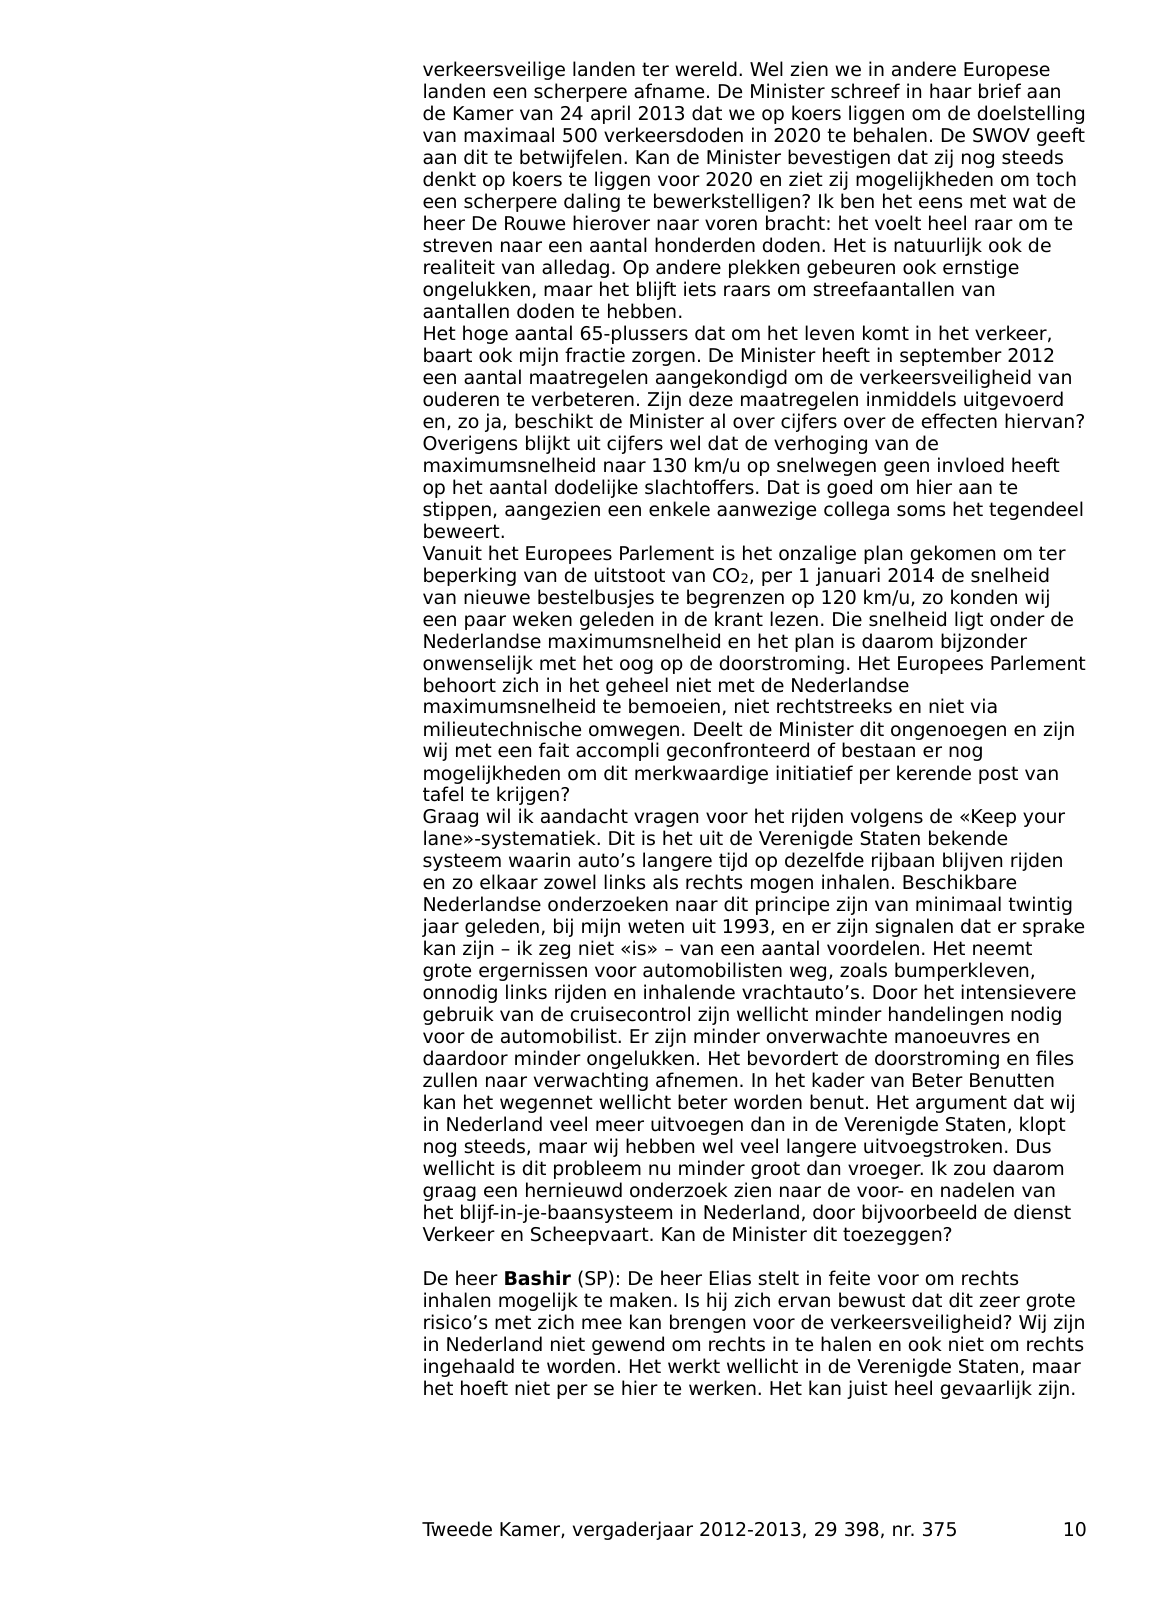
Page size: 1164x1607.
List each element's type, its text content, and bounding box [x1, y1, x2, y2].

text Het hoge aantal 65-plussers dat om het leven komt in het verkeer, baart ook mijn fractie zorgen. De Minister heeft in september 2012 een aantal maatregelen aangekondigd om de verkeersveiligheid van ouderen te verbeteren. Zijn deze maatregelen inmiddels uitgevoerd en, zo ja, beschikt de Minister al over cijfers over de effecten hiervan? [422, 323, 1087, 433]
text Overigens blijkt uit cijfers wel dat de verhoging van de maximumsnelheid naar 130 km/u op snelwegen geen invloed heeft op het aantal dodelijke slachtoffers. Dat is goed om hier aan te stippen, aangezien een enkele aanwezige collega soms het tegendeel beweert. [422, 433, 1087, 543]
text verkeersveilige landen ter wereld. Wel zien we in andere Europese landen een scherpere afname. De Minister schreef in haar brief aan de Kamer van 24 april 2013 dat we op koers liggen om de doelstelling van maximaal 500 verkeersdoden in 2020 te behalen. De SWOV geeft aan dit te betwijfelen. Kan de Minister bevestigen dat zij nog steeds denkt op koers te liggen voor 2020 en ziet zij mogelijkheden om toch een scherpere daling te bewerkstelligen? Ik ben het eens met wat de heer De Rouwe hierover naar voren bracht: het voelt heel raar om te streven naar een aantal honderden doden. Het is natuurlijk ook de realiteit van alledag. Op andere plekken gebeuren ook ernstige ongelukken, maar het blijft iets raars om streefaantallen van aantallen doden te hebben. [422, 59, 1087, 323]
text Vanuit het Europees Parlement is het onzalige plan gekomen om ter beperking van de uitstoot van CO2, per 1 januari 2014 de snelheid van nieuwe bestelbusjes te begrenzen op 120 km/u, zo konden wij een paar weken geleden in de krant lezen. Die snelheid ligt onder de Nederlandse maximumsnelheid en het plan is daarom bijzonder onwenselijk met het oog op de doorstroming. Het Europees Parlement behoort zich in het geheel niet met de Nederlandse maximumsnelheid te bemoeien, niet rechtstreeks en niet via milieutechnische omwegen. Deelt de Minister dit ongenoegen en zijn wij met een fait accompli geconfronteerd of bestaan er nog mogelijkheden om dit merkwaardige initiatief per kerende post van tafel te krijgen? [422, 543, 1087, 806]
text Graag wil ik aandacht vragen voor het rijden volgens de «Keep your lane»-systematiek. Dit is het uit de Verenigde Staten bekende systeem waarin auto’s langere tijd op dezelfde rijbaan blijven rijden en zo elkaar zowel links als rechts mogen inhalen. Beschikbare Nederlandse onderzoeken naar dit principe zijn van minimaal twintig jaar geleden, bij mijn weten uit 1993, en er zijn signalen dat er sprake kan zijn – ik zeg niet «is» – van een aantal voordelen. Het neemt grote ergernissen voor automobilisten weg, zoals bumperkleven, onnodig links rijden en inhalende vrachtauto’s. Door het intensievere gebruik van de cruisecontrol zijn wellicht minder handelingen nodig voor de automobilist. Er zijn minder onverwachte manoeuvres en daardoor minder ongelukken. Het bevordert de doorstroming en files zullen naar verwachting afnemen. In het kader van Beter Benutten kan het wegennet wellicht beter worden benut. Het argument dat wij in Nederland veel meer uitvoegen dan in de Verenigde Staten, klopt nog steeds, maar wij hebben wel veel langere uitvoegstroken. Dus wellicht is dit probleem nu minder groot dan vroeger. Ik zou daarom graag een hernieuwd onderzoek zien naar de voor- en nadelen van het blijf-in-je-baansysteem in Nederland, door bijvoorbeeld de dienst Verkeer en Scheepvaart. Kan de Minister dit toezeggen? [422, 806, 1087, 1246]
text De heer Bashir (SP): De heer Elias stelt in feite voor om rechts inhalen mogelijk te maken. Is hij zich ervan bewust dat dit zeer grote risico’s met zich mee kan brengen voor de verkeersveiligheid? Wij zijn in Nederland niet gewend om rechts in te halen en ook niet om rechts ingehaald te worden. Het werkt wellicht in de Verenigde Staten, maar het hoeft niet per se hier te werken. Het kan juist heel gevaarlijk zijn. [422, 1268, 1087, 1400]
